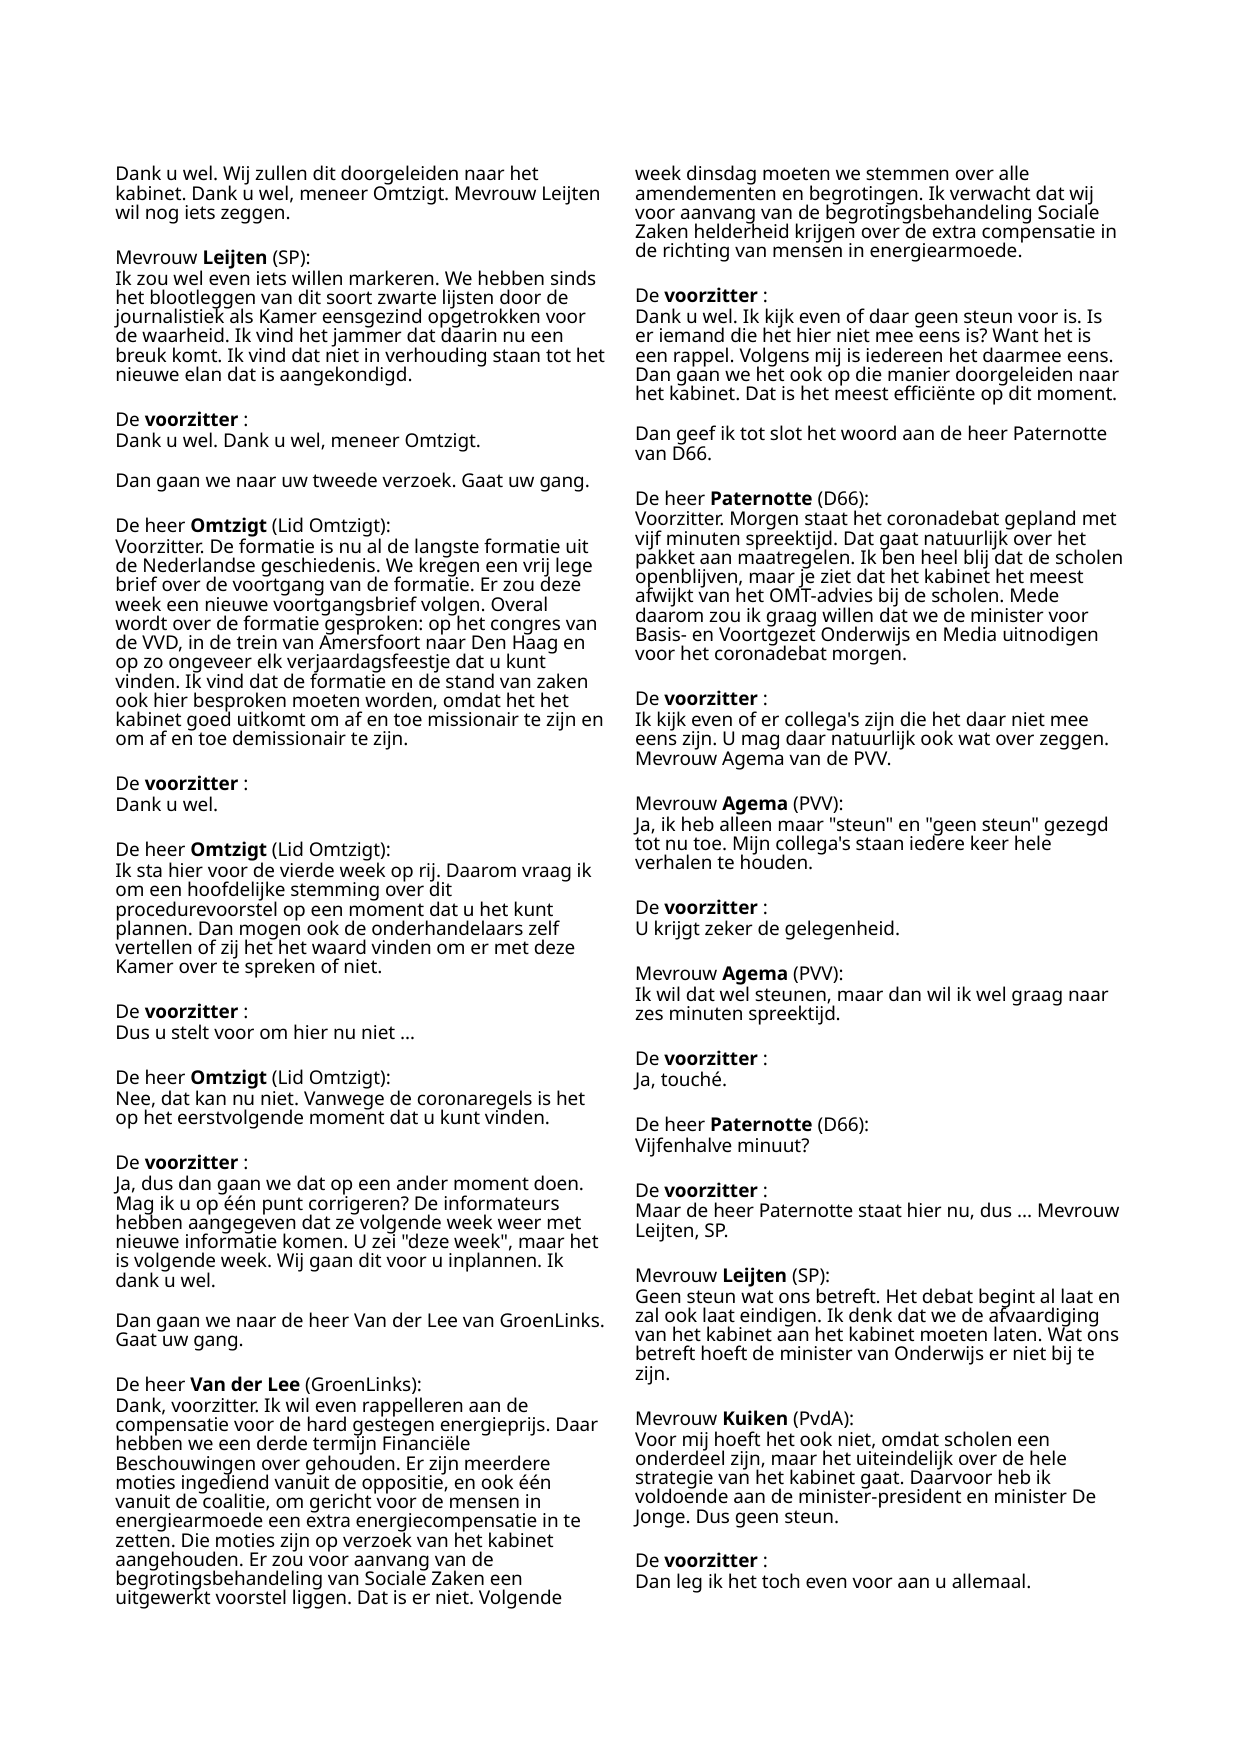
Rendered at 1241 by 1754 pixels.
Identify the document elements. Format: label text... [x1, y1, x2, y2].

text De heer Omtzigt (Lid Omtzigt): [115, 512, 605, 538]
text Mevrouw Kuiken (PvdA): [635, 1405, 1125, 1431]
text Ik sta hier voor de vierde week op rij. Daarom vraag ik om een hoofdelijke stemming over dit procedurevoorstel op een moment dat u het kunt plannen. Dan mogen ook de onderhandelaars zelf vertellen of zij het het waard vinden om er met deze Kamer over te spreken of niet. [115, 862, 605, 978]
text De heer Van der Lee (GroenLinks): [115, 1371, 605, 1397]
text Dank u wel. Ik kijk even of daar geen steun voor is. Is er iemand die het hier niet mee eens is? Want het is een rappel. Volgens mij is iedereen het daarmee eens. Dan gaan we het ook op die manier doorgeleiden naar het kabinet. Dat is het meest efficiënte op dit moment. [635, 308, 1125, 404]
text Ja, dus dan gaan we dat op een ander moment doen. Mag ik u op één punt corrigeren? De informateurs hebben aangegeven dat ze volgende week weer met nieuwe informatie komen. U zei "deze week", maar het is volgende week. Wij gaan dit voor u inplannen. Ik dank u wel. [115, 1175, 605, 1291]
text De voorzitter : [635, 685, 1125, 711]
text Dan gaan we naar uw tweede verzoek. Gaat uw gang. [115, 472, 605, 491]
text De heer Omtzigt (Lid Omtzigt): [115, 1064, 605, 1090]
text Voorzitter. De formatie is nu al de langste formatie uit de Nederlandse geschiedenis. We kregen een vrij lege brief over de voortgang van de formatie. Er zou deze week een nieuwe voortgangsbrief volgen. Overal wordt over de formatie gesproken: op het congres van de VVD, in de trein van Amersfoort naar Den Haag en op zo ongeveer elk verjaardagsfeestje dat u kunt vinden. Ik vind dat de formatie en de stand van zaken ook hier besproken moeten worden, omdat het het kabinet goed uitkomt om af en toe missionair te zijn en om af en toe demissionair te zijn. [115, 538, 605, 750]
text De heer Omtzigt (Lid Omtzigt): [115, 836, 605, 862]
text Voorzitter. Morgen staat het coronadebat gepland met vijf minuten spreektijd. Dat gaat natuurlijk over het pakket aan maatregelen. Ik ben heel blij dat de scholen openblijven, maar je ziet dat het kabinet het meest afwijkt van het OMT-advies bij de scholen. Mede daarom zou ik graag willen dat we de minister voor Basis- en Voortgezet Onderwijs en Media uitnodigen voor het coronadebat morgen. [635, 510, 1125, 664]
text U krijgt zeker de gelegenheid. [635, 920, 1125, 939]
text Ik zou wel even iets willen markeren. We hebben sinds het blootleggen van dit soort zwarte lijsten door de journalistiek als Kamer eensgezind opgetrokken voor de waarheid. Ik vind het jammer dat daarin nu een breuk komt. Ik vind dat niet in verhouding staan tot het nieuwe elan dat is aangekondigd. [115, 270, 605, 385]
text De voorzitter : [115, 771, 605, 796]
text Nee, dat kan nu niet. Vanwege de coronaregels is het op het eerstvolgende moment dat u kunt vinden. [115, 1090, 605, 1129]
text Dank, voorzitter. Ik wil even rappelleren aan de compensatie voor de hard gestegen energieprijs. Daar hebben we een derde termijn Financiële Beschouwingen over gehouden. Er zijn meerdere moties ingediend vanuit de oppositie, en ook één vanuit de coalitie, om gericht voor de mensen in energiearmoede een extra energiecompensatie in te zetten. Die moties zijn op verzoek van het kabinet aangehouden. Er zou voor aanvang van de begrotingsbehandeling van Sociale Zaken een uitgewerkt voorstel liggen. Dat is er niet. Volgende [115, 1397, 605, 1609]
text De voorzitter : [635, 894, 1125, 920]
text Mevrouw Agema (PVV): [635, 960, 1125, 986]
text De voorzitter : [115, 1149, 605, 1175]
text Ik wil dat wel steunen, maar dan wil ik wel graag naar zes minuten spreektijd. [635, 986, 1125, 1024]
text Ik kijk even of er collega's zijn die het daar niet mee eens zijn. U mag daar natuurlijk ook wat over zeggen. Mevrouw Agema van de PVV. [635, 711, 1125, 769]
text Mevrouw Agema (PVV): [635, 790, 1125, 816]
text Mevrouw Leijten (SP): [115, 244, 605, 270]
text Geen steun wat ons betreft. Het debat begint al laat en zal ook laat eindigen. Ik denk dat we de afvaardiging van het kabinet aan het kabinet moeten laten. Wat ons betreft hoeft de minister van Onderwijs er niet bij te zijn. [635, 1288, 1125, 1384]
text Dank u wel. [115, 796, 605, 816]
text De voorzitter : [635, 282, 1125, 308]
text Dan leg ik het toch even voor aan u allemaal. [635, 1573, 1125, 1593]
text De voorzitter : [635, 1548, 1125, 1573]
text Dus u stelt voor om hier nu niet … [115, 1024, 605, 1043]
text Voor mij hoeft het ook niet, omdat scholen een onderdeel zijn, maar het uiteindelijk over de hele strategie van het kabinet gaat. Daarvoor heb ik voldoende aan de minister-president en minister De Jonge. Dus geen steun. [635, 1431, 1125, 1527]
text De heer Paternotte (D66): [635, 485, 1125, 510]
text Ja, touché. [635, 1071, 1125, 1090]
text week dinsdag moeten we stemmen over alle amendementen en begrotingen. Ik verwacht dat wij voor aanvang van de begrotingsbehandeling Sociale Zaken helderheid krijgen over de extra compensatie in de richting van mensen in energiearmoede. [635, 165, 1125, 262]
text Dank u wel. Wij zullen dit doorgeleiden naar het kabinet. Dank u wel, meneer Omtzigt. Mevrouw Leijten wil nog iets zeggen. [115, 165, 605, 223]
text Dank u wel. Dank u wel, meneer Omtzigt. [115, 432, 605, 451]
text De voorzitter : [635, 1045, 1125, 1071]
text Dan geef ik tot slot het woord aan de heer Paternotte van D66. [635, 425, 1125, 464]
text Maar de heer Paternotte staat hier nu, dus ... Mevrouw Leijten, SP. [635, 1202, 1125, 1241]
text Dan gaan we naar de heer Van der Lee van GroenLinks. Gaat uw gang. [115, 1312, 605, 1350]
text De voorzitter : [115, 406, 605, 432]
text Vijfenhalve minuut? [635, 1137, 1125, 1156]
text Mevrouw Leijten (SP): [635, 1262, 1125, 1288]
text De voorzitter : [635, 1177, 1125, 1202]
text De voorzitter : [115, 998, 605, 1024]
text De heer Paternotte (D66): [635, 1111, 1125, 1137]
text Ja, ik heb alleen maar "steun" en "geen steun" gezegd tot nu toe. Mijn collega's staan iedere keer hele verhalen te houden. [635, 816, 1125, 873]
